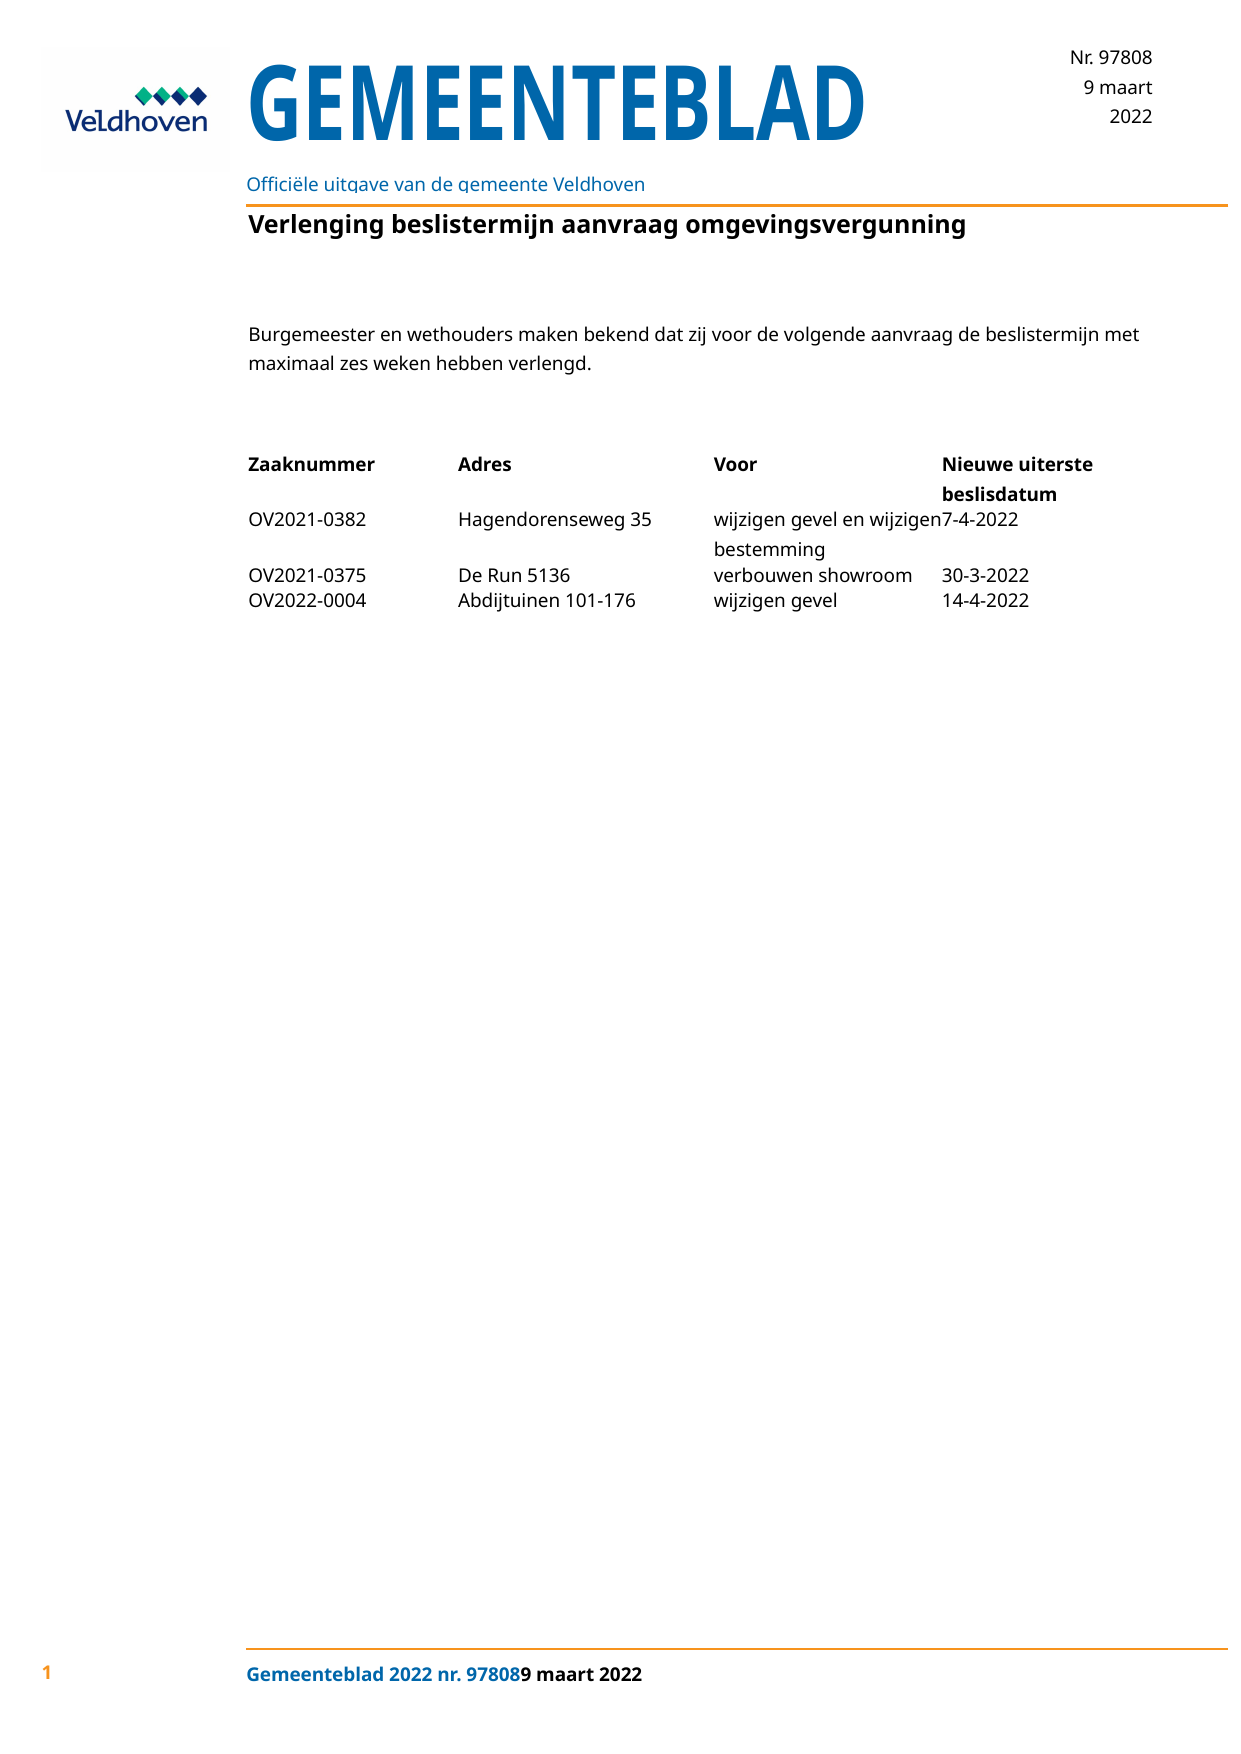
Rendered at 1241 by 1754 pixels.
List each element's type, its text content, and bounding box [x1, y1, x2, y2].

text Verlenging beslistermijn aanvraag omgevingsvergunning [248, 207, 1152, 241]
table_cell 7-4-2022 [942, 507, 1152, 562]
table_cell OV2022-0004 [248, 588, 458, 613]
text Burgemeester en wethouders maken bekend dat zij voor de volgende aanvraag de beslistermijn met maximaal zes weken hebben verlengd. [248, 321, 1152, 376]
table_header Adres [458, 451, 713, 507]
table_cell wijzigen gevel [714, 588, 942, 613]
table_cell OV2021-0382 [248, 507, 458, 562]
table_cell verbouwen showroom [714, 562, 942, 588]
table_header Zaaknummer [248, 451, 458, 507]
table_cell Abdijtuinen 101-176 [458, 588, 713, 613]
picture [41, 47, 231, 172]
table_cell 30-3-2022 [942, 562, 1152, 588]
table_cell wijzigen gevel en wijzigen bestemming [714, 507, 942, 562]
table_cell De Run 5136 [458, 562, 713, 588]
table_cell 14-4-2022 [942, 588, 1152, 613]
table_cell Hagendorenseweg 35 [458, 507, 713, 562]
table_cell OV2021-0375 [248, 562, 458, 588]
table_header Voor [714, 451, 942, 507]
table_header Nieuwe uiterste beslisdatum [942, 451, 1152, 507]
